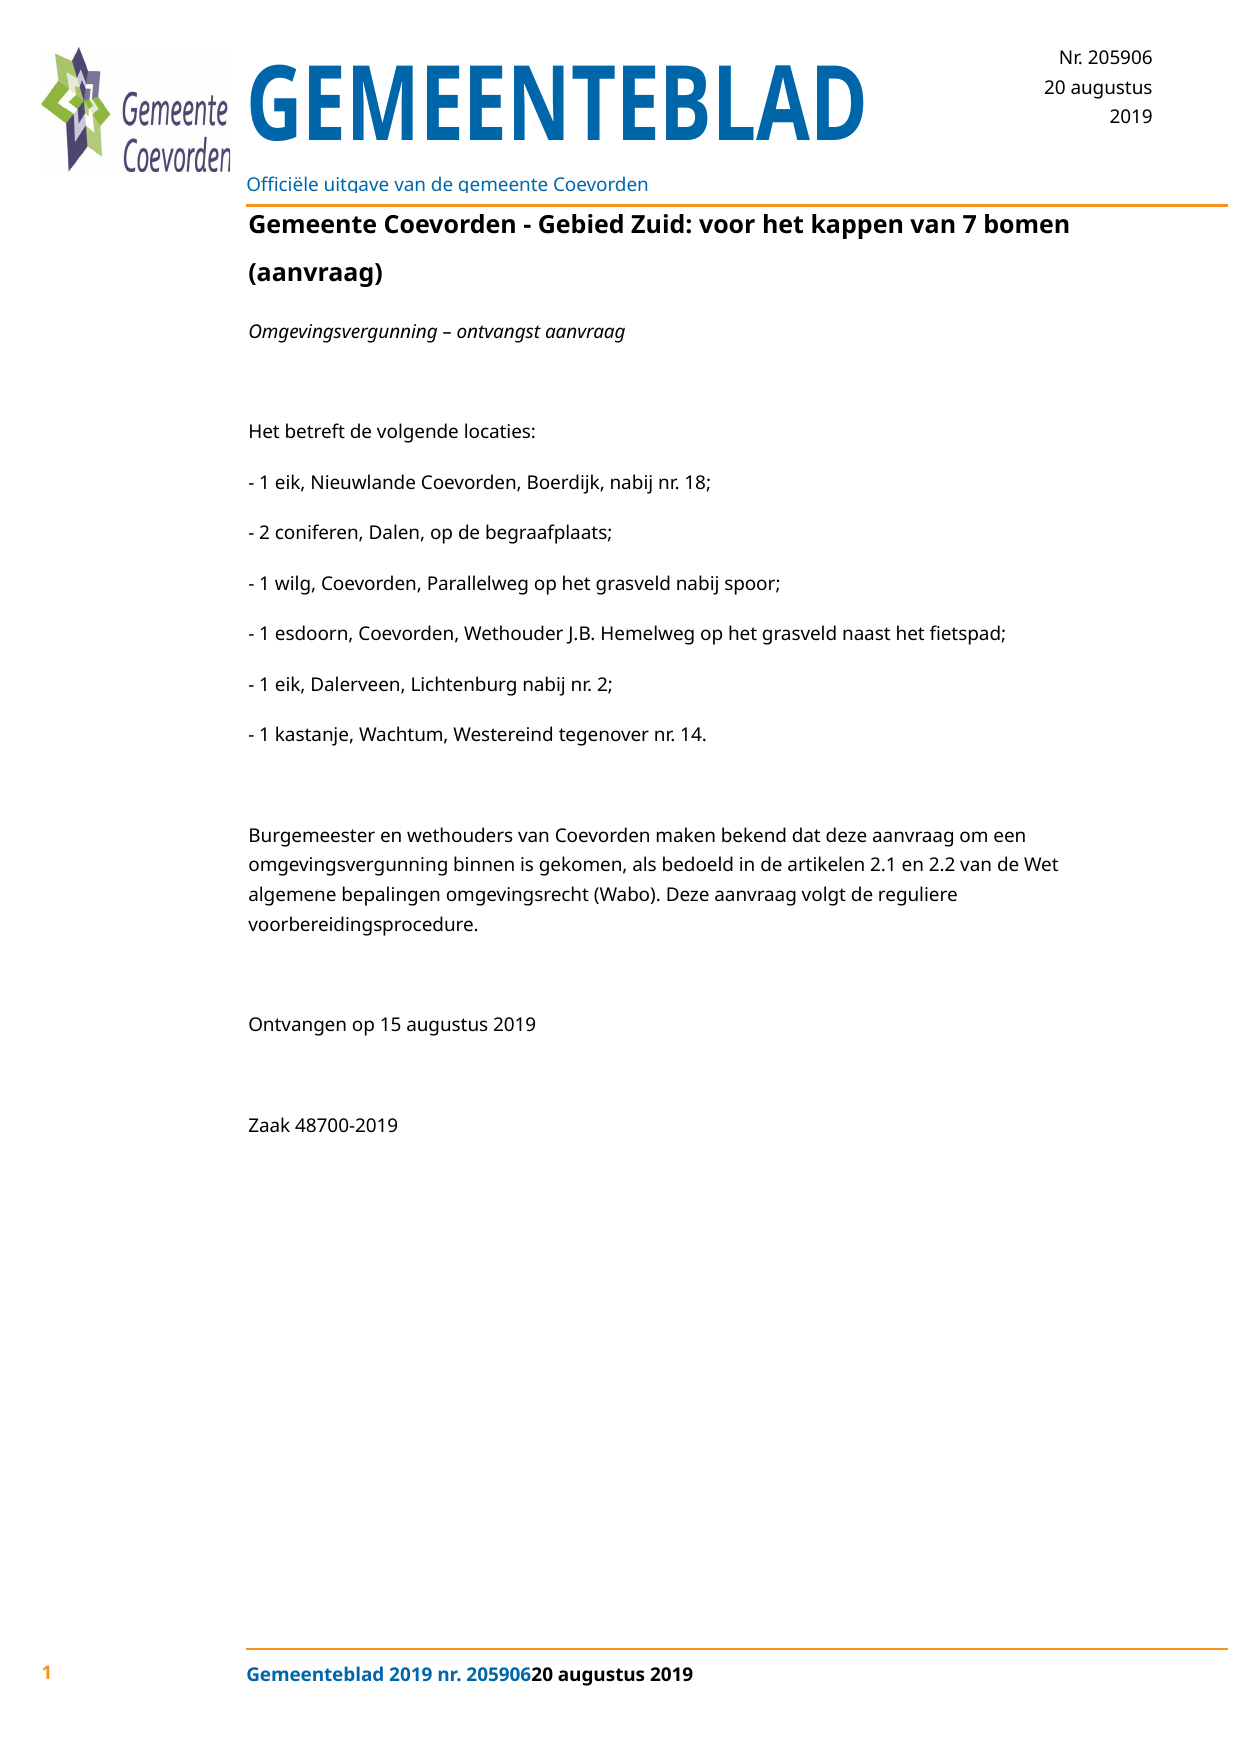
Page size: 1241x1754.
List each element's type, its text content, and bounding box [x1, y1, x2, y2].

text Burgemeester en wethouders van Coevorden maken bekend dat deze aanvraag om een omgevingsvergunning binnen is gekomen, als bedoeld in de artikelen 2.1 en 2.2 van de Wet algemene bepalingen omgevingsrecht (Wabo). Deze aanvraag volgt de reguliere voorbereidingsprocedure. [248, 822, 1152, 937]
text Ontvangen op 15 augustus 2019 [248, 1012, 1152, 1037]
text - 1 wilg, Coevorden, Parallelweg op het grasveld nabij spoor; [248, 570, 1152, 596]
text Het betreft de volgende locaties: [248, 419, 1152, 444]
text Omgevingsvergunning – ontvangst aanvraag [248, 318, 1152, 344]
picture [41, 47, 231, 172]
text - 1 eik, Nieuwlande Coevorden, Boerdijk, nabij nr. 18; [248, 469, 1152, 495]
text Gemeente Coevorden - Gebied Zuid: voor het kappen van 7 bomen (aanvraag) [248, 207, 1152, 288]
text - 1 kastanje, Wachtum, Westereind tegenover nr. 14. [248, 721, 1152, 747]
text Zaak 48700-2019 [248, 1112, 1152, 1138]
text - 1 eik, Dalerveen, Lichtenburg nabij nr. 2; [248, 671, 1152, 697]
text - 1 esdoorn, Coevorden, Wethouder J.B. Hemelweg op het grasveld naast het fietspad; [248, 620, 1152, 646]
text - 2 coniferen, Dalen, op de begraafplaats; [248, 519, 1152, 545]
